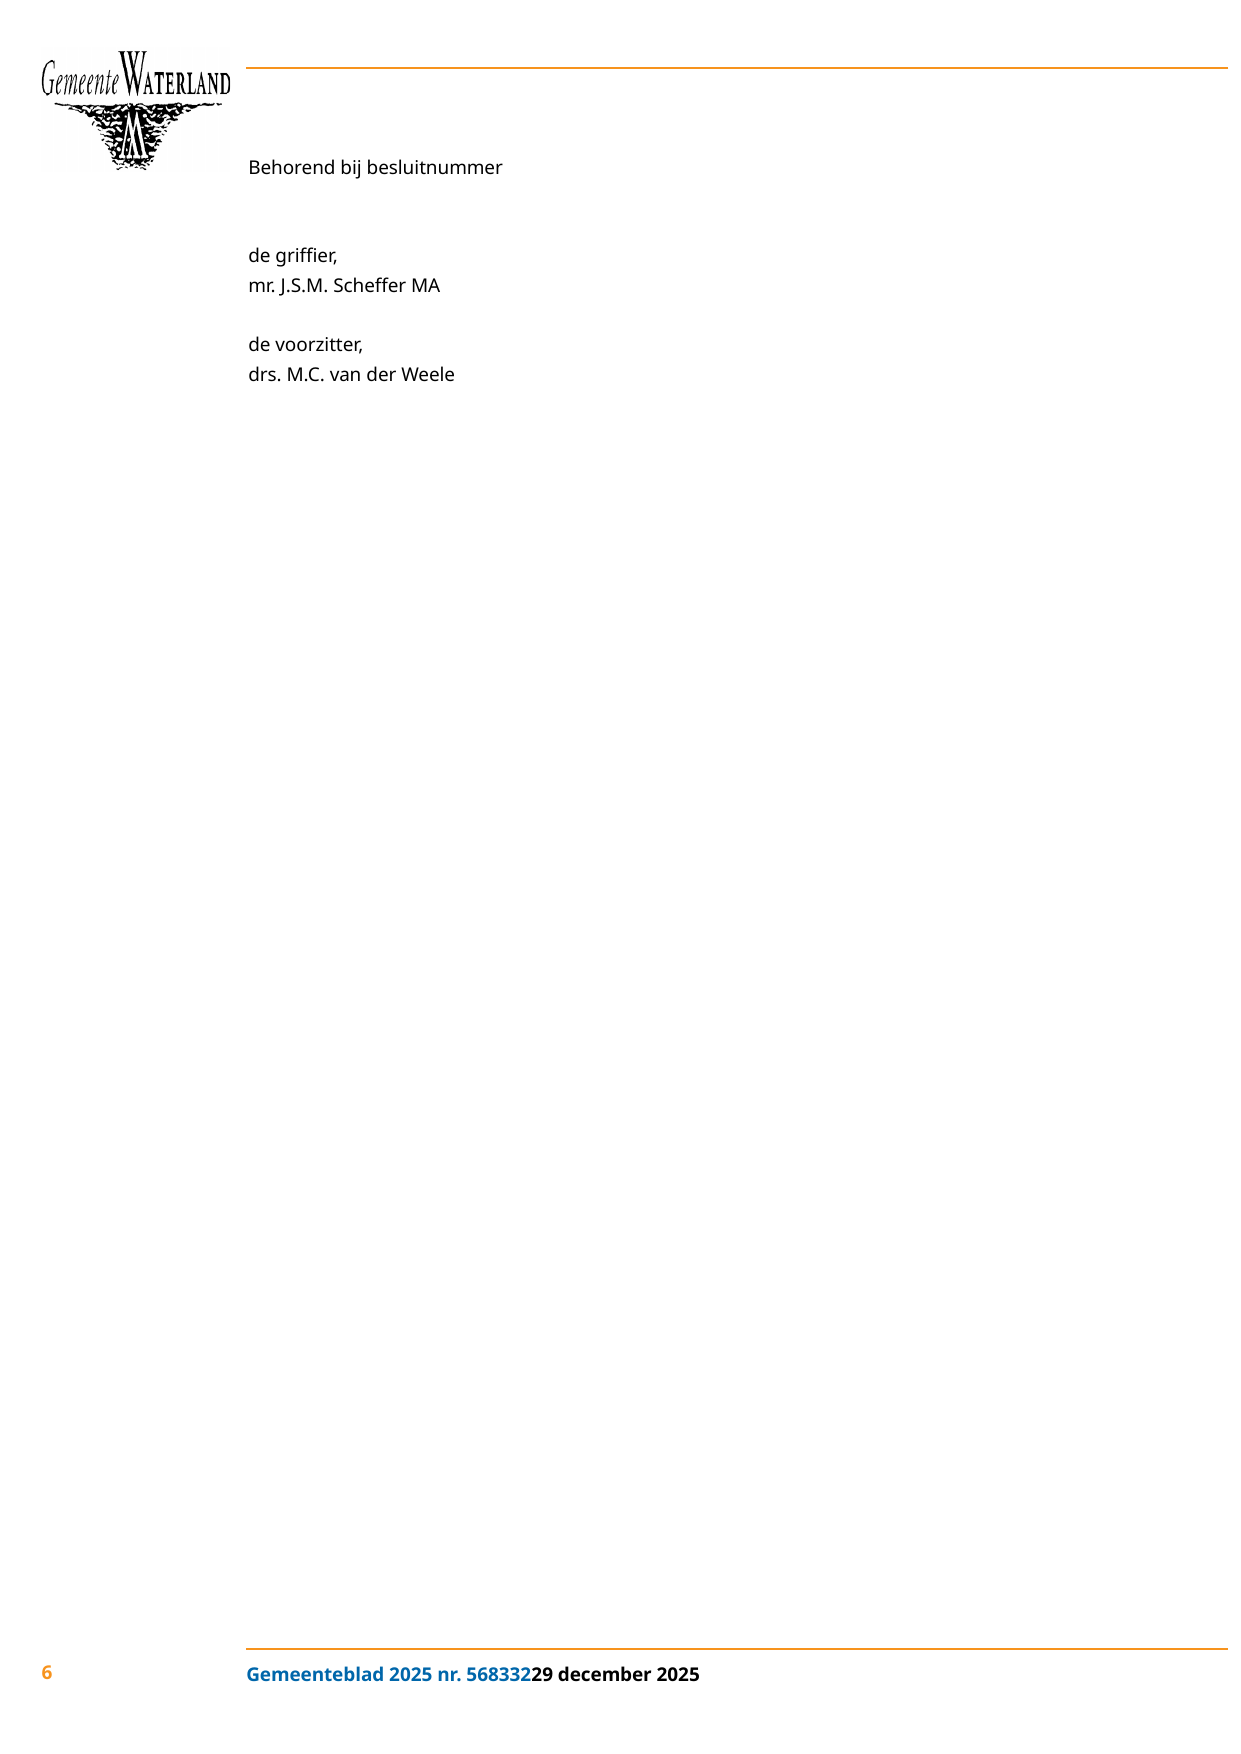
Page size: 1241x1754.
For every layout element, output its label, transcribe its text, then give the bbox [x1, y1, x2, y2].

text drs. M.C. van der Weele [248, 361, 1152, 387]
text de voorzitter, [248, 331, 1152, 357]
picture [41, 47, 231, 172]
text mr. J.S.M. Scheffer MA [248, 272, 1152, 298]
text de griffier, [248, 243, 1152, 268]
text Behorend bij besluitnummer [248, 154, 1152, 180]
